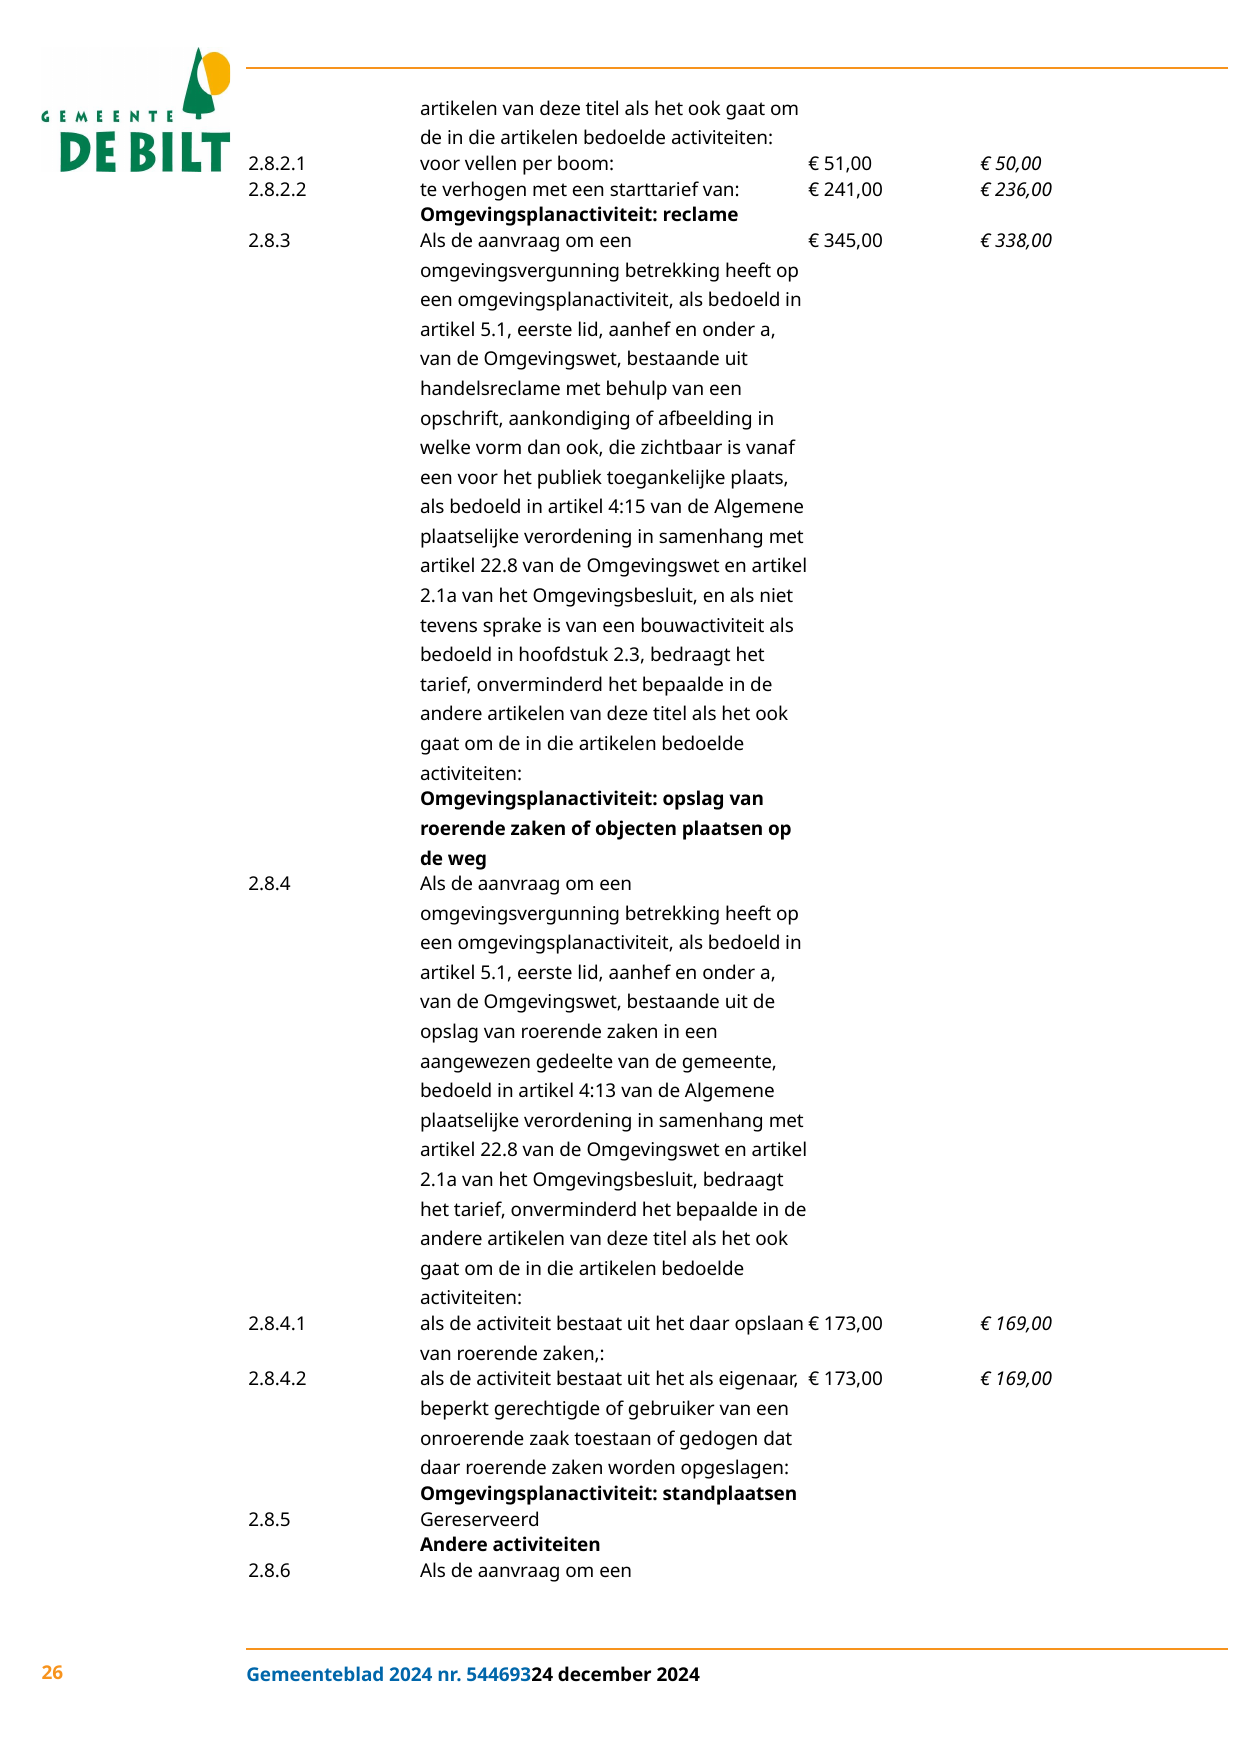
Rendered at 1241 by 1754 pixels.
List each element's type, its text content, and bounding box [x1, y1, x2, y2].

table_cell als de activiteit bestaat uit het daar opslaan van roerende zaken,: [420, 1310, 808, 1366]
table_cell voor vellen per boom: [420, 150, 808, 176]
table_cell € 338,00 [980, 227, 1152, 786]
table_cell artikelen van deze titel als het ook gaat om de in die artikelen bedoelde activiteiten: [420, 95, 808, 150]
table_cell 2.8.6 [248, 1557, 420, 1583]
table_cell 2.8.4.1 [248, 1310, 420, 1366]
table_cell Omgevingsplanactiviteit: reclame [420, 202, 808, 227]
table_cell Gereserveerd [420, 1506, 808, 1532]
table_cell [248, 1480, 420, 1506]
table_cell € 51,00 [808, 150, 980, 176]
table_cell Als de aanvraag om een omgevingsvergunning betrekking heeft op een omgevingsplanactiviteit, als bedoeld in artikel 5.1, eerste lid, aanhef en onder a, van de Omgevingswet, bestaande uit de opslag van roerende zaken in een aangewezen gedeelte van de gemeente, bedoeld in artikel 4:13 van de Algemene plaatselijke verordening in samenhang met artikel 22.8 van de Omgevingswet en artikel 2.1a van het Omgevingsbesluit, bedraagt het tarief, onverminderd het bepaalde in de andere artikelen van deze titel als het ook gaat om de in die artikelen bedoelde activiteiten: [420, 870, 808, 1310]
table_cell Als de aanvraag om een [420, 1557, 808, 1583]
table_cell € 241,00 [808, 176, 980, 202]
table_cell [808, 870, 980, 1310]
table_cell te verhogen met een starttarief van: [420, 176, 808, 202]
table_cell [980, 1480, 1152, 1506]
table_cell [980, 95, 1152, 150]
table_cell Omgevingsplanactiviteit: opslag van roerende zaken of objecten plaatsen op de weg [420, 786, 808, 870]
table_cell 2.8.4.2 [248, 1366, 420, 1480]
table_cell [980, 1557, 1152, 1583]
table_cell [248, 1532, 420, 1557]
table_cell Omgevingsplanactiviteit: standplaatsen [420, 1480, 808, 1506]
table_cell 2.8.2.1 [248, 150, 420, 176]
table_cell [980, 1506, 1152, 1532]
table_cell [808, 1506, 980, 1532]
table_cell [808, 786, 980, 870]
table_cell [808, 1532, 980, 1557]
table_cell € 169,00 [980, 1366, 1152, 1480]
table_cell [808, 95, 980, 150]
table_cell € 173,00 [808, 1366, 980, 1480]
table_cell [980, 870, 1152, 1310]
table_cell 2.8.4 [248, 870, 420, 1310]
table_cell 2.8.5 [248, 1506, 420, 1532]
table_cell [980, 786, 1152, 870]
table_cell [248, 95, 420, 150]
table_cell als de activiteit bestaat uit het als eigenaar, beperkt gerechtigde of gebruiker van een onroerende zaak toestaan of gedogen dat daar roerende zaken worden opgeslagen: [420, 1366, 808, 1480]
table_cell [808, 1480, 980, 1506]
table_cell € 169,00 [980, 1310, 1152, 1366]
table_cell [248, 202, 420, 227]
table_cell € 173,00 [808, 1310, 980, 1366]
table_cell [980, 1532, 1152, 1557]
table_cell [808, 202, 980, 227]
table_cell € 345,00 [808, 227, 980, 786]
table_cell € 236,00 [980, 176, 1152, 202]
table_cell 2.8.3 [248, 227, 420, 786]
table_cell [980, 202, 1152, 227]
table_cell 2.8.2.2 [248, 176, 420, 202]
table_cell Andere activiteiten [420, 1532, 808, 1557]
table_cell € 50,00 [980, 150, 1152, 176]
picture [41, 47, 231, 172]
table_cell [808, 1557, 980, 1583]
table_cell [248, 786, 420, 870]
table_cell Als de aanvraag om een omgevingsvergunning betrekking heeft op een omgevingsplanactiviteit, als bedoeld in artikel 5.1, eerste lid, aanhef en onder a, van de Omgevingswet, bestaande uit handelsreclame met behulp van een opschrift, aankondiging of afbeelding in welke vorm dan ook, die zichtbaar is vanaf een voor het publiek toegankelijke plaats, als bedoeld in artikel 4:15 van de Algemene plaatselijke verordening in samenhang met artikel 22.8 van de Omgevingswet en artikel 2.1a van het Omgevingsbesluit, en als niet tevens sprake is van een bouwactiviteit als bedoeld in hoofdstuk 2.3, bedraagt het tarief, onverminderd het bepaalde in de andere artikelen van deze titel als het ook gaat om de in die artikelen bedoelde activiteiten: [420, 227, 808, 786]
